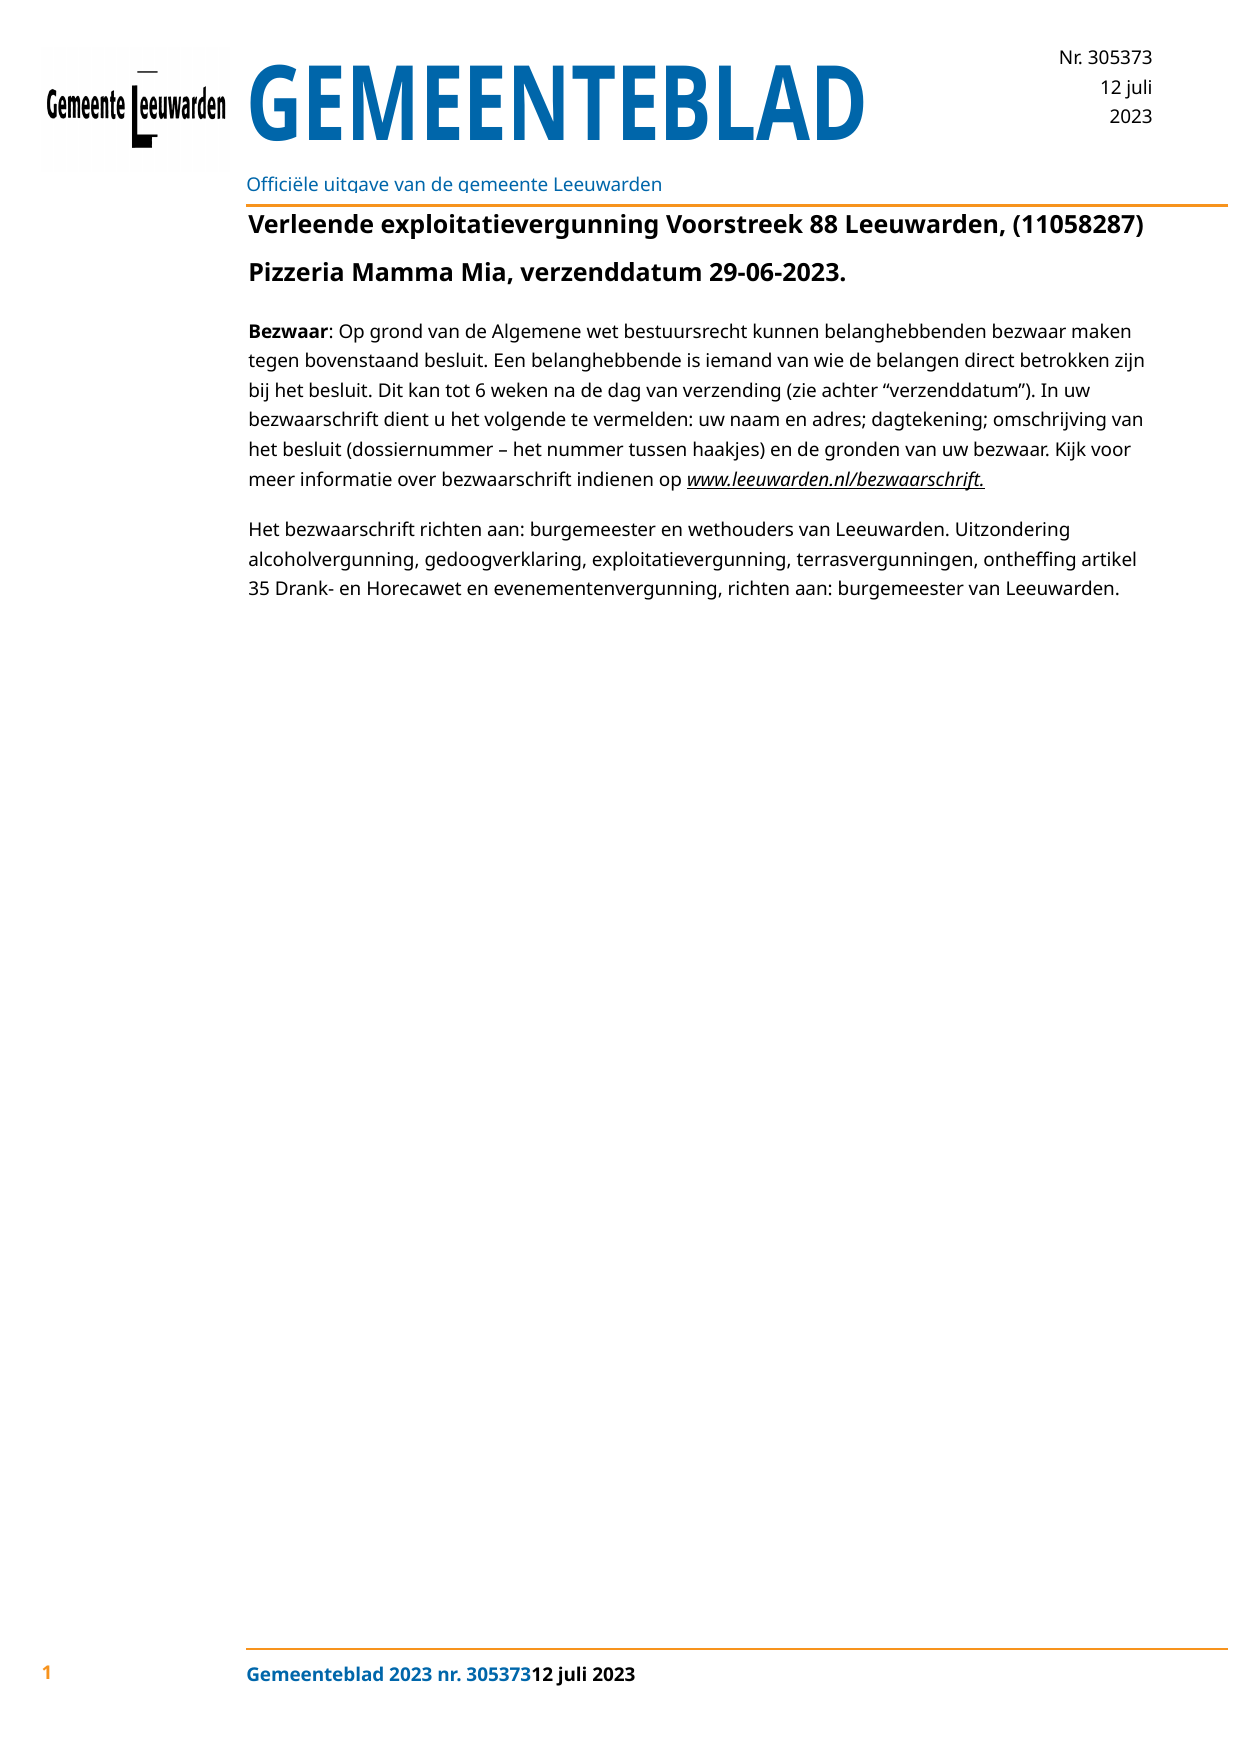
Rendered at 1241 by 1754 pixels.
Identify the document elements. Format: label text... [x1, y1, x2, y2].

text Bezwaar: Op grond van de Algemene wet bestuursrecht kunnen belanghebbenden bezwaar maken tegen bovenstaand besluit. Een belanghebbende is iemand van wie de belangen direct betrokken zijn bij het besluit. Dit kan tot 6 weken na de dag van verzending (zie achter “verzenddatum”). In uw bezwaarschrift dient u het volgende te vermelden: uw naam en adres; dagtekening; omschrijving van het besluit (dossiernummer – het nummer tussen haakjes) en de gronden van uw bezwaar. Kijk voor meer informatie over bezwaarschrift indienen op www.leeuwarden.nl/bezwaarschrift. [248, 318, 1152, 492]
text Verleende exploitatievergunning Voorstreek 88 Leeuwarden, (11058287) Pizzeria Mamma Mia, verzenddatum 29-06-2023. [248, 207, 1152, 288]
picture [41, 47, 231, 172]
text Het bezwaarschrift richten aan: burgemeester en wethouders van Leeuwarden. Uitzondering alcoholvergunning, gedoogverklaring, exploitatievergunning, terrasvergunningen, ontheffing artikel 35 Drank- en Horecawet en evenementenvergunning, richten aan: burgemeester van Leeuwarden. [248, 516, 1152, 601]
